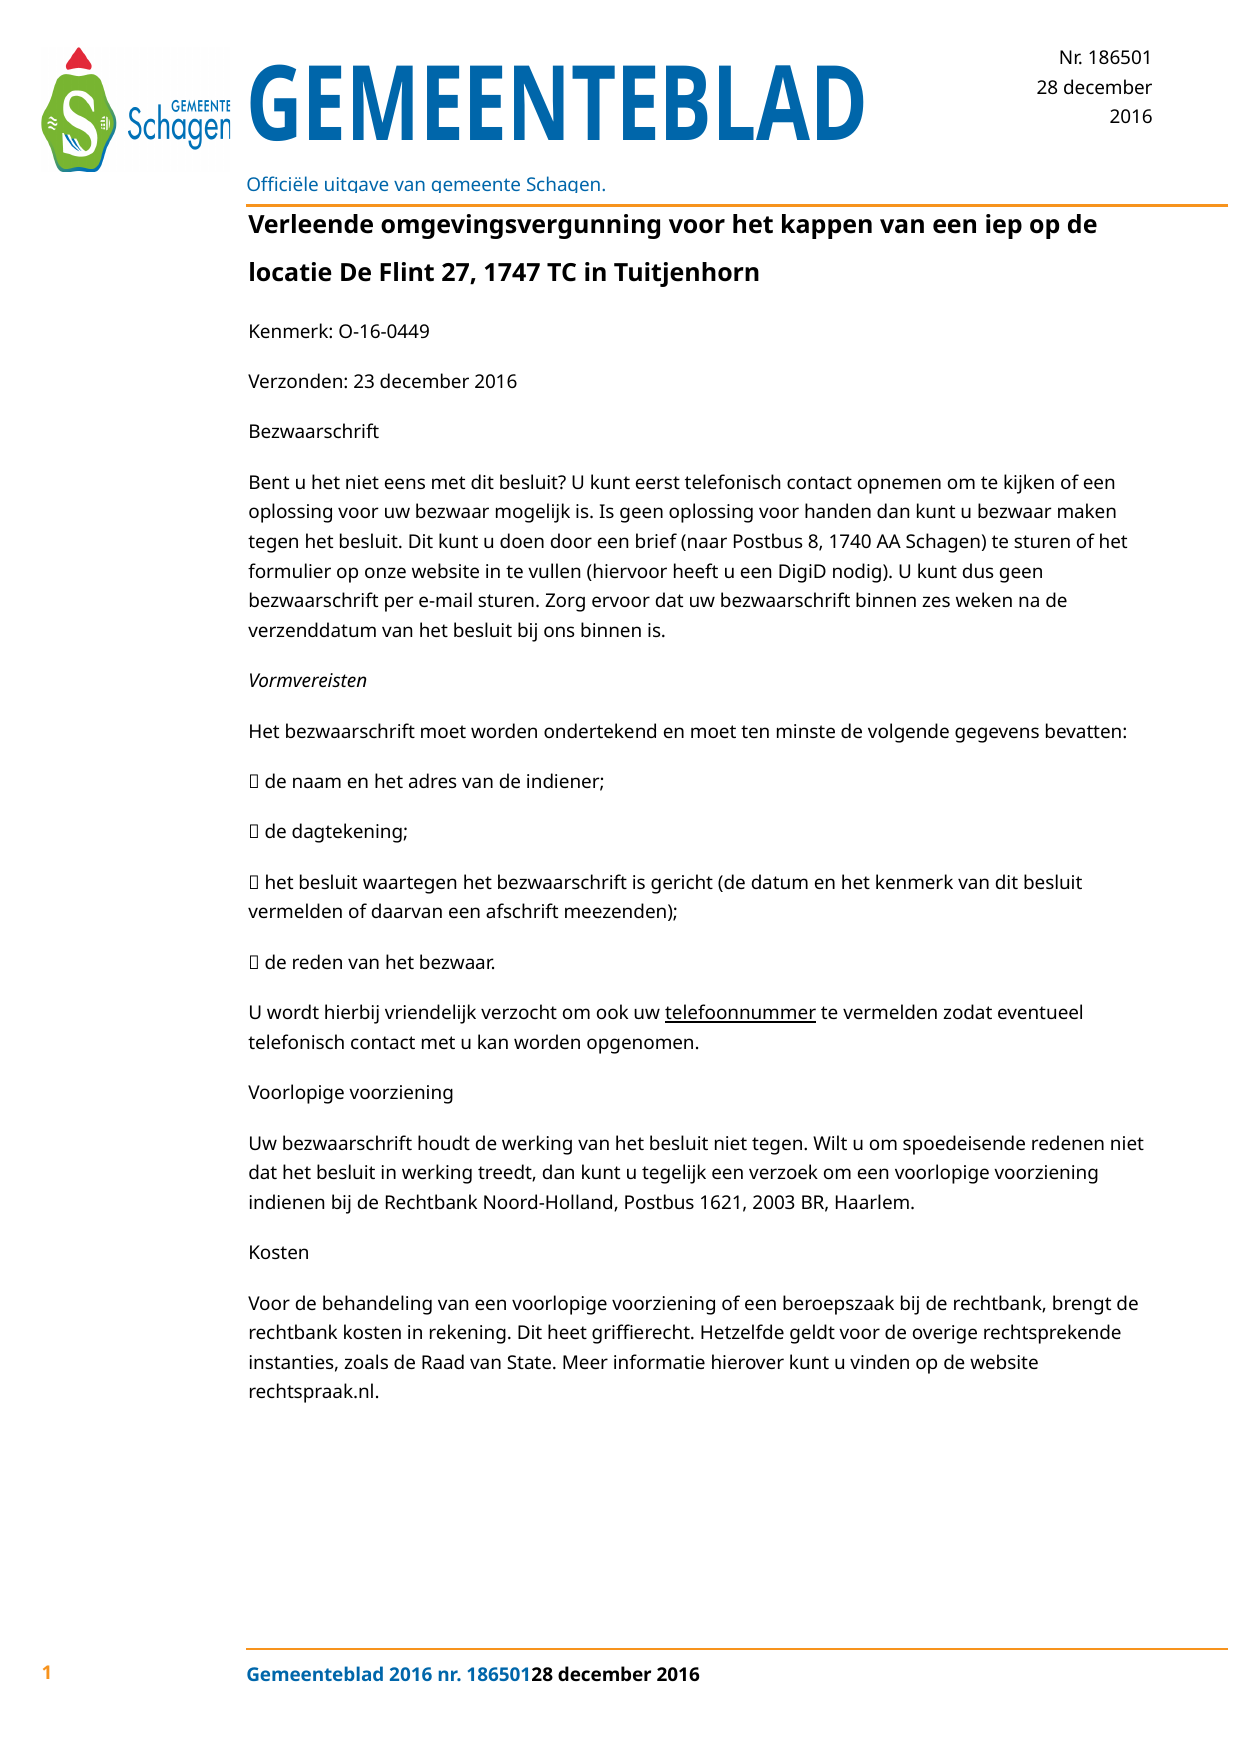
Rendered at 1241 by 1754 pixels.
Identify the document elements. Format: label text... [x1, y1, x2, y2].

picture [41, 47, 231, 172]
text Vormvereisten [248, 667, 1152, 693]
text  het besluit waartegen het bezwaarschrift is gericht (de datum en het kenmerk van dit besluit vermelden of daarvan een afschrift meezenden); [248, 869, 1152, 924]
text  de dagtekening; [248, 819, 1152, 844]
text Kosten [248, 1239, 1152, 1265]
text Voorlopige voorziening [248, 1079, 1152, 1105]
text Voor de behandeling van een voorlopige voorziening of een beroepszaak bij de rechtbank, brengt de rechtbank kosten in rekening. Dit heet griffierecht. Hetzelfde geldt voor de overige rechtsprekende instanties, zoals de Raad van State. Meer informatie hierover kunt u vinden op de website rechtspraak.nl. [248, 1290, 1152, 1404]
text U wordt hierbij vriendelijk verzocht om ook uw telefoonnummer te vermelden zodat eventueel telefonisch contact met u kan worden opgenomen. [248, 999, 1152, 1055]
text Verleende omgevingsvergunning voor het kappen van een iep op de locatie De Flint 27, 1747 TC in Tuitjenhorn [248, 207, 1152, 288]
text Bent u het niet eens met dit besluit? U kunt eerst telefonisch contact opnemen om te kijken of een oplossing voor uw bezwaar mogelijk is. Is geen oplossing voor handen dan kunt u bezwaar maken tegen het besluit. Dit kunt u doen door een brief (naar Postbus 8, 1740 AA Schagen) te sturen of het formulier op onze website in te vullen (hiervoor heeft u een DigiD nodig). U kunt dus geen bezwaarschrift per e-mail sturen. Zorg ervoor dat uw bezwaarschrift binnen zes weken na de verzenddatum van het besluit bij ons binnen is. [248, 469, 1152, 643]
text  de naam en het adres van de indiener; [248, 768, 1152, 794]
text Uw bezwaarschrift houdt de werking van het besluit niet tegen. Wilt u om spoedeisende redenen niet dat het besluit in werking treedt, dan kunt u tegelijk een verzoek om een voorlopige voorziening indienen bij de Rechtbank Noord-Holland, Postbus 1621, 2003 BR, Haarlem. [248, 1130, 1152, 1215]
text Verzonden: 23 december 2016 [248, 368, 1152, 394]
text Bezwaarschrift [248, 419, 1152, 444]
text Kenmerk: O-16-0449 [248, 318, 1152, 344]
text  de reden van het bezwaar. [248, 949, 1152, 975]
text Het bezwaarschrift moet worden ondertekend en moet ten minste de volgende gegevens bevatten: [248, 718, 1152, 744]
